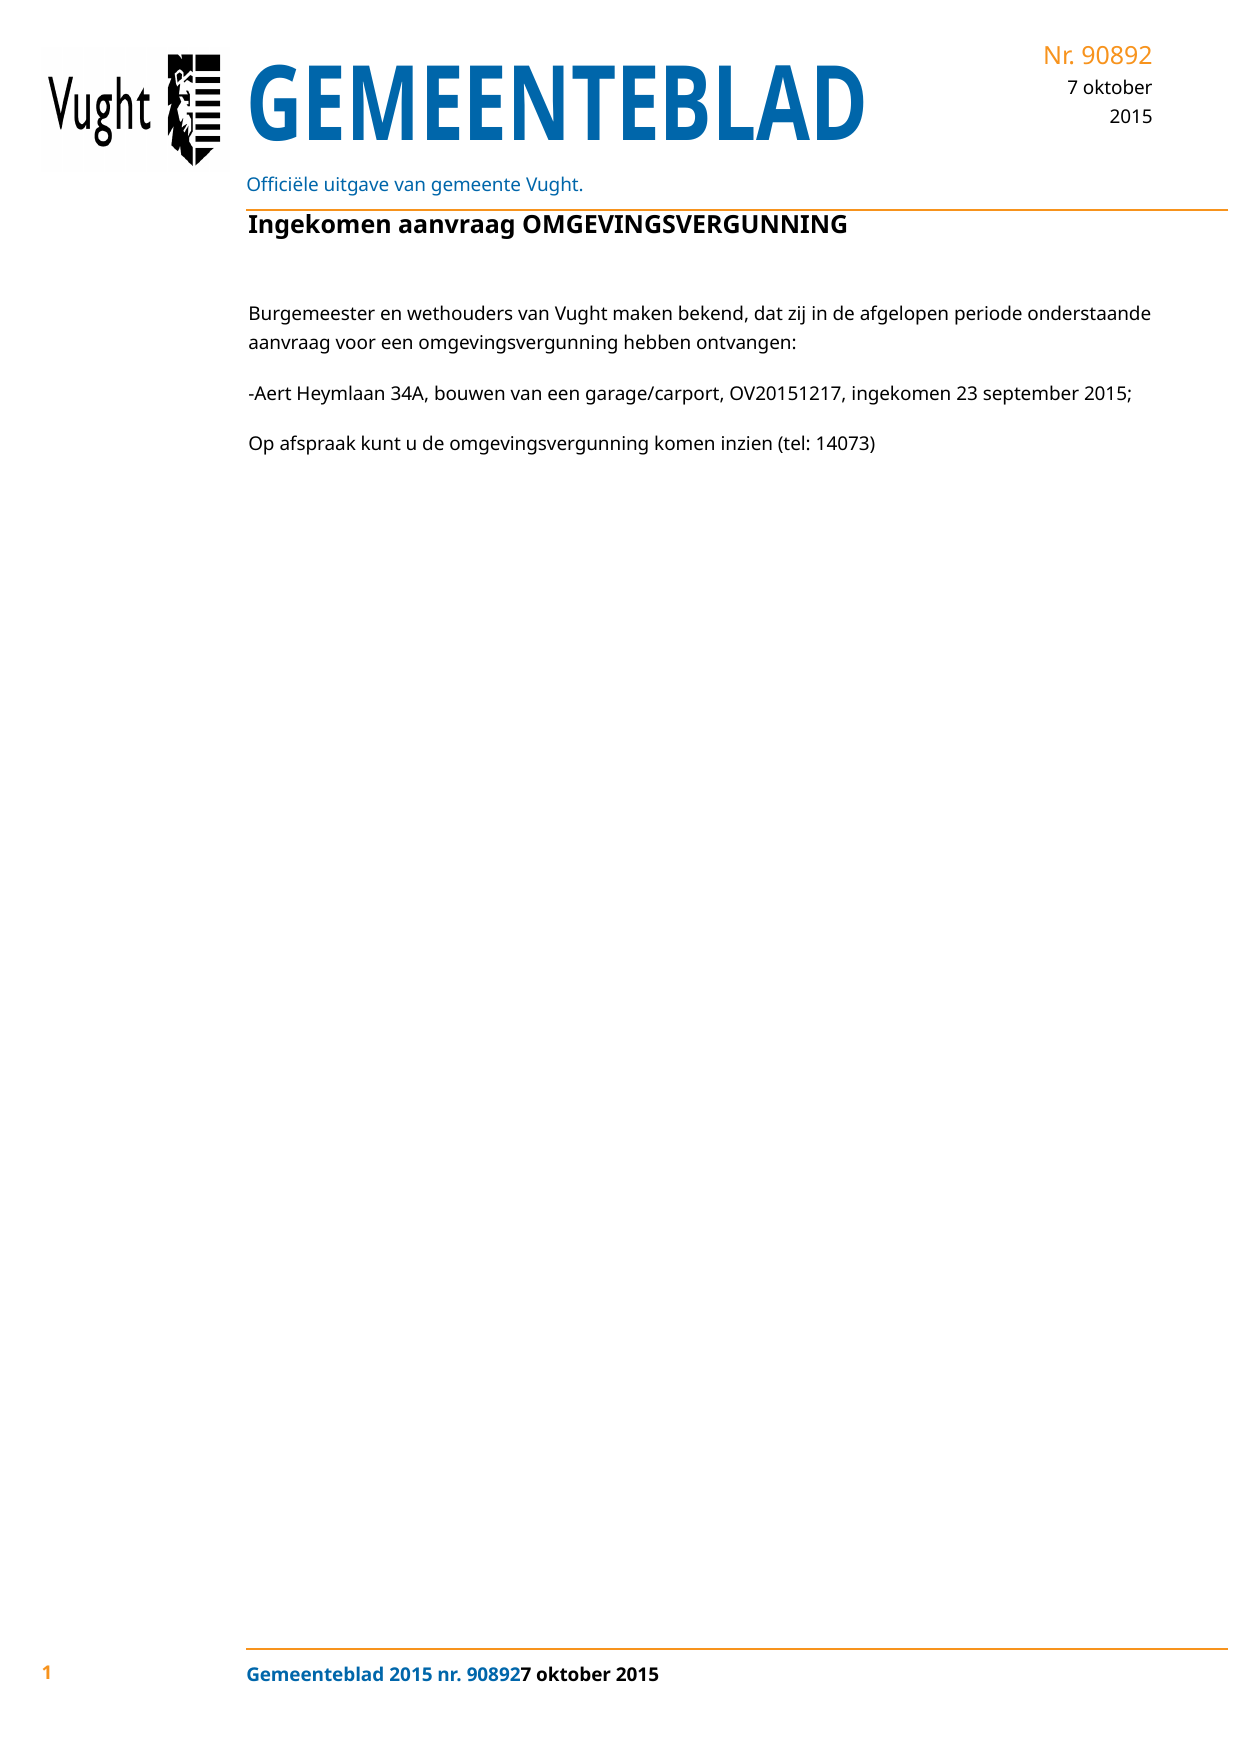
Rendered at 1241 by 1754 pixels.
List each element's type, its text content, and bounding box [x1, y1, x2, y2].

picture [41, 47, 231, 172]
text Op afspraak kunt u de omgevingsvergunning komen inzien (tel: 14073) [248, 430, 1152, 456]
text Ingekomen aanvraag OMGEVINGSVERGUNNING [248, 211, 1152, 241]
text Burgemeester en wethouders van Vught maken bekend, dat zij in de afgelopen periode onderstaande aanvraag voor een omgevingsvergunning hebben ontvangen: [248, 300, 1152, 355]
text -Aert Heymlaan 34A, bouwen van een garage/carport, OV20151217, ingekomen 23 september 2015; [248, 380, 1152, 406]
